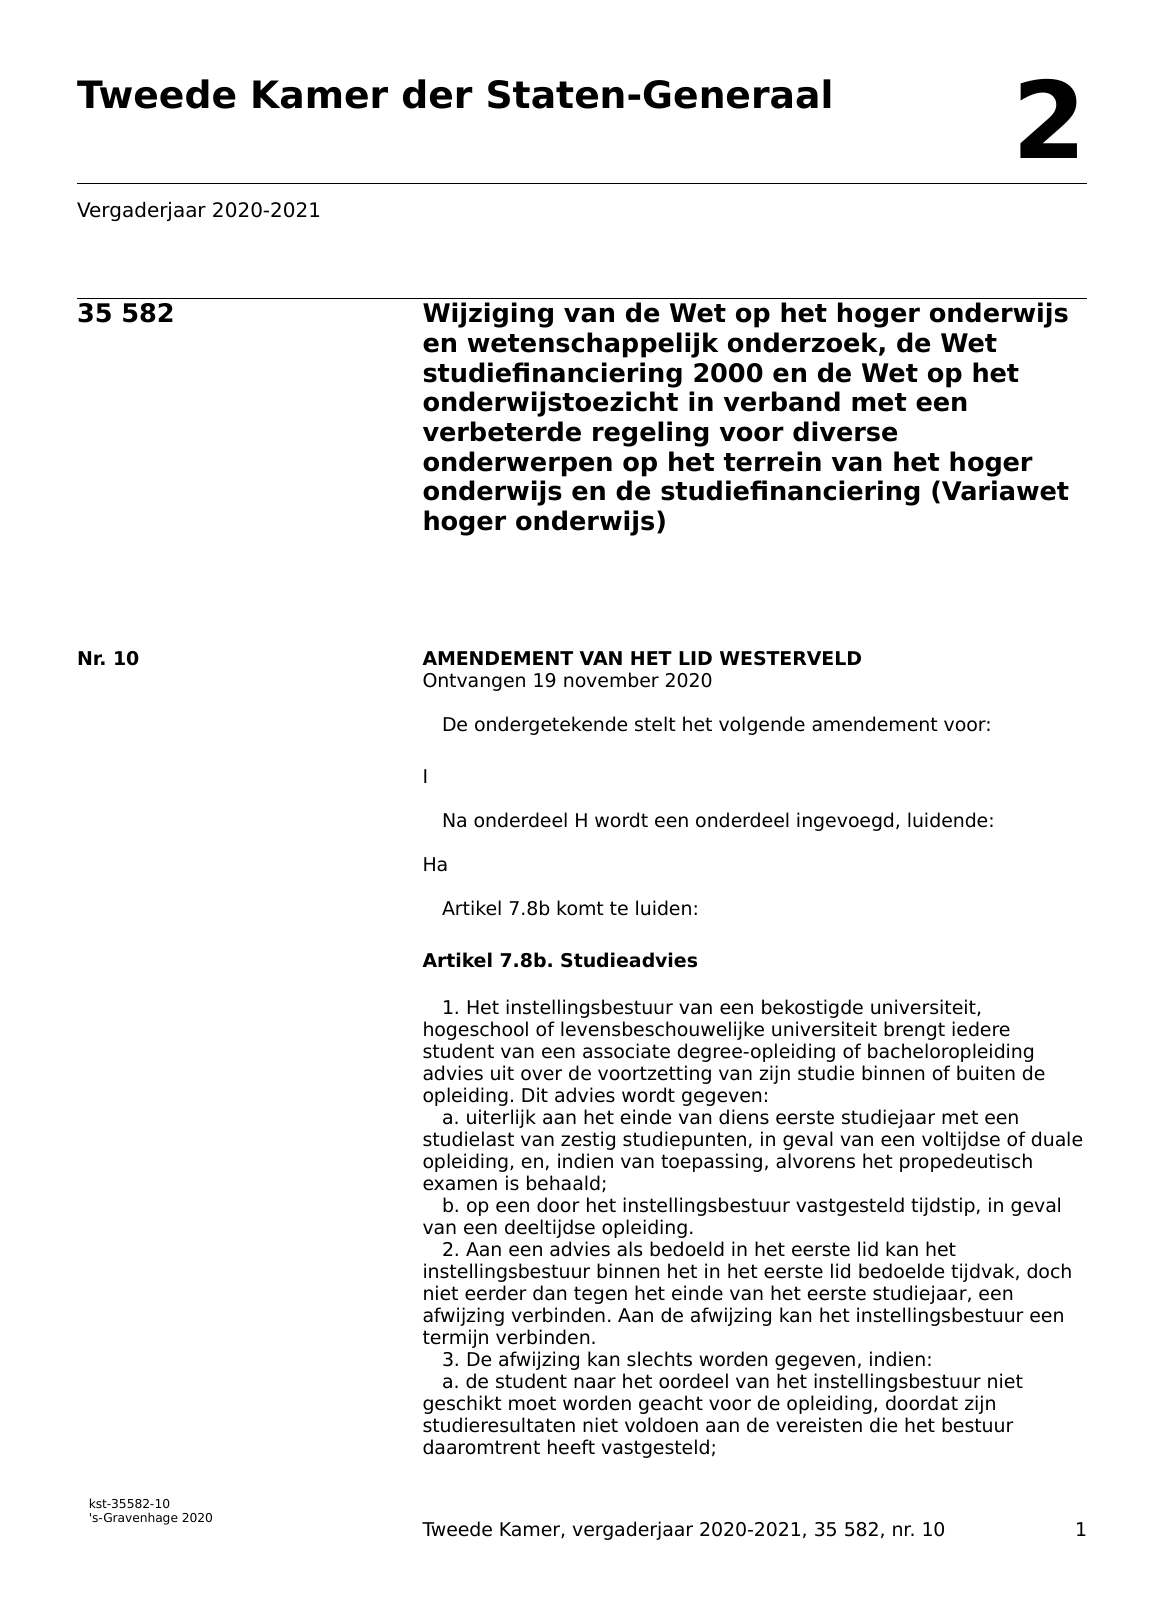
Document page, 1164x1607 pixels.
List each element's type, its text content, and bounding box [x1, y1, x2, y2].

text Na onderdeel H wordt een onderdeel ingevoegd, luidende: [422, 810, 1087, 832]
text a. de student naar het oordeel van het instellingsbestuur niet geschikt moet worden geacht voor de opleiding, doordat zijn studieresultaten niet voldoen aan de vereisten die het bestuur daaromtrent heeft vastgesteld; [422, 1371, 1087, 1459]
table_header Tweede Kamer der Staten-Generaal [77, 59, 886, 183]
text 's-Gravenhage 2020 [88, 1511, 323, 1525]
text a. uiterlijk aan het einde van diens eerste studiejaar met een studielast van zestig studiepunten, in geval van een voltijdse of duale opleiding, en, indien van toepassing, alvorens het propedeutisch examen is behaald; [422, 1107, 1087, 1195]
text 1. Het instellingsbestuur van een bekostigde universiteit, hogeschool of levensbeschouwelijke universiteit brengt iedere student van een associate degree-opleiding of bacheloropleiding advies uit over de voortzetting van zijn studie binnen of buiten de opleiding. Dit advies wordt gegeven: [422, 997, 1087, 1107]
text De ondergetekende stelt het volgende amendement voor: [422, 714, 1087, 736]
subtitle Nr. 10 AMENDEMENT VAN HET LID WESTERVELD [77, 647, 1087, 669]
text Ha [422, 854, 1087, 876]
text Artikel 7.8b komt te luiden: [422, 898, 1087, 920]
table_cell Vergaderjaar 2020-2021 [77, 184, 1087, 298]
subtitle 35 582 Wijziging van de Wet op het hoger onderwijs en wetenschappelijk onderzoek, de Wet studiefinanciering 2000 en de Wet op het onderwijstoezicht in verband met een verbeterde regeling voor diverse onderwerpen op het terrein van het hoger onderwijs en de studiefinanciering (Variawet hoger onderwijs) [77, 299, 1087, 536]
subtitle Artikel 7.8b. Studieadvies [422, 950, 1087, 972]
text b. op een door het instellingsbestuur vastgesteld tijdstip, in geval van een deeltijdse opleiding. [422, 1195, 1087, 1239]
text Ontvangen 19 november 2020 [422, 669, 1087, 691]
text kst-35582-10 [88, 1497, 323, 1511]
table_header 2 [886, 59, 1087, 183]
subtitle I [422, 766, 1087, 788]
text 3. De afwijzing kan slechts worden gegeven, indien: [422, 1349, 1087, 1371]
text 2. Aan een advies als bedoeld in het eerste lid kan het instellingsbestuur binnen het in het eerste lid bedoelde tijdvak, doch niet eerder dan tegen het einde van het eerste studiejaar, een afwijzing verbinden. Aan de afwijzing kan het instellingsbestuur een termijn verbinden. [422, 1239, 1087, 1349]
